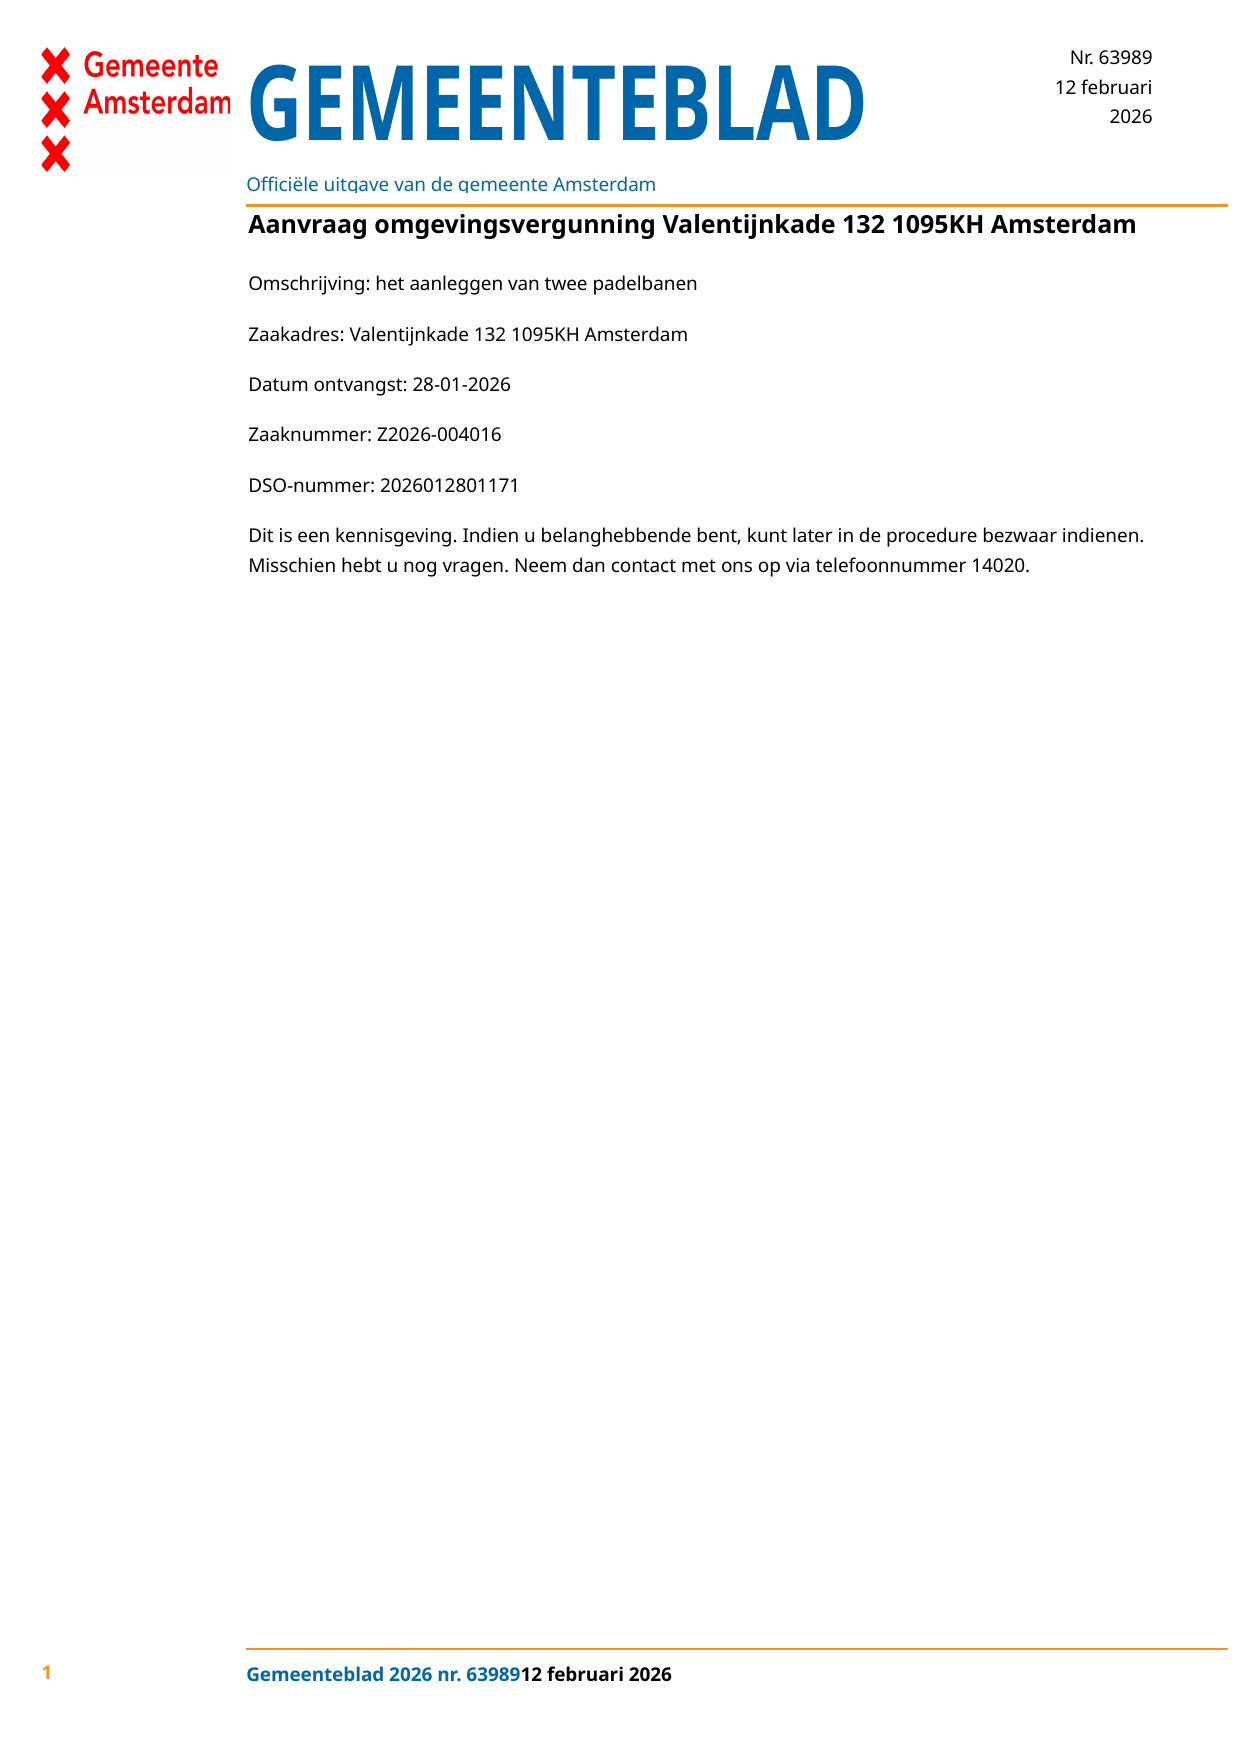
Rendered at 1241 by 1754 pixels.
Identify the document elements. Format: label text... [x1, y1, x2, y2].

picture [41, 47, 231, 172]
text Zaakadres: Valentijnkade 132 1095KH Amsterdam [248, 321, 1152, 346]
text Zaaknummer: Z2026-004016 [248, 422, 1152, 447]
text Omschrijving: het aanleggen van twee padelbanen [248, 270, 1152, 296]
text Datum ontvangst: 28-01-2026 [248, 371, 1152, 397]
text DSO-nummer: 2026012801171 [248, 472, 1152, 498]
text Dit is een kennisgeving. Indien u belanghebbende bent, kunt later in de procedure bezwaar indienen. Misschien hebt u nog vragen. Neem dan contact met ons op via telefoonnummer 14020. [248, 522, 1152, 578]
text Aanvraag omgevingsvergunning Valentijnkade 132 1095KH Amsterdam [248, 207, 1152, 241]
